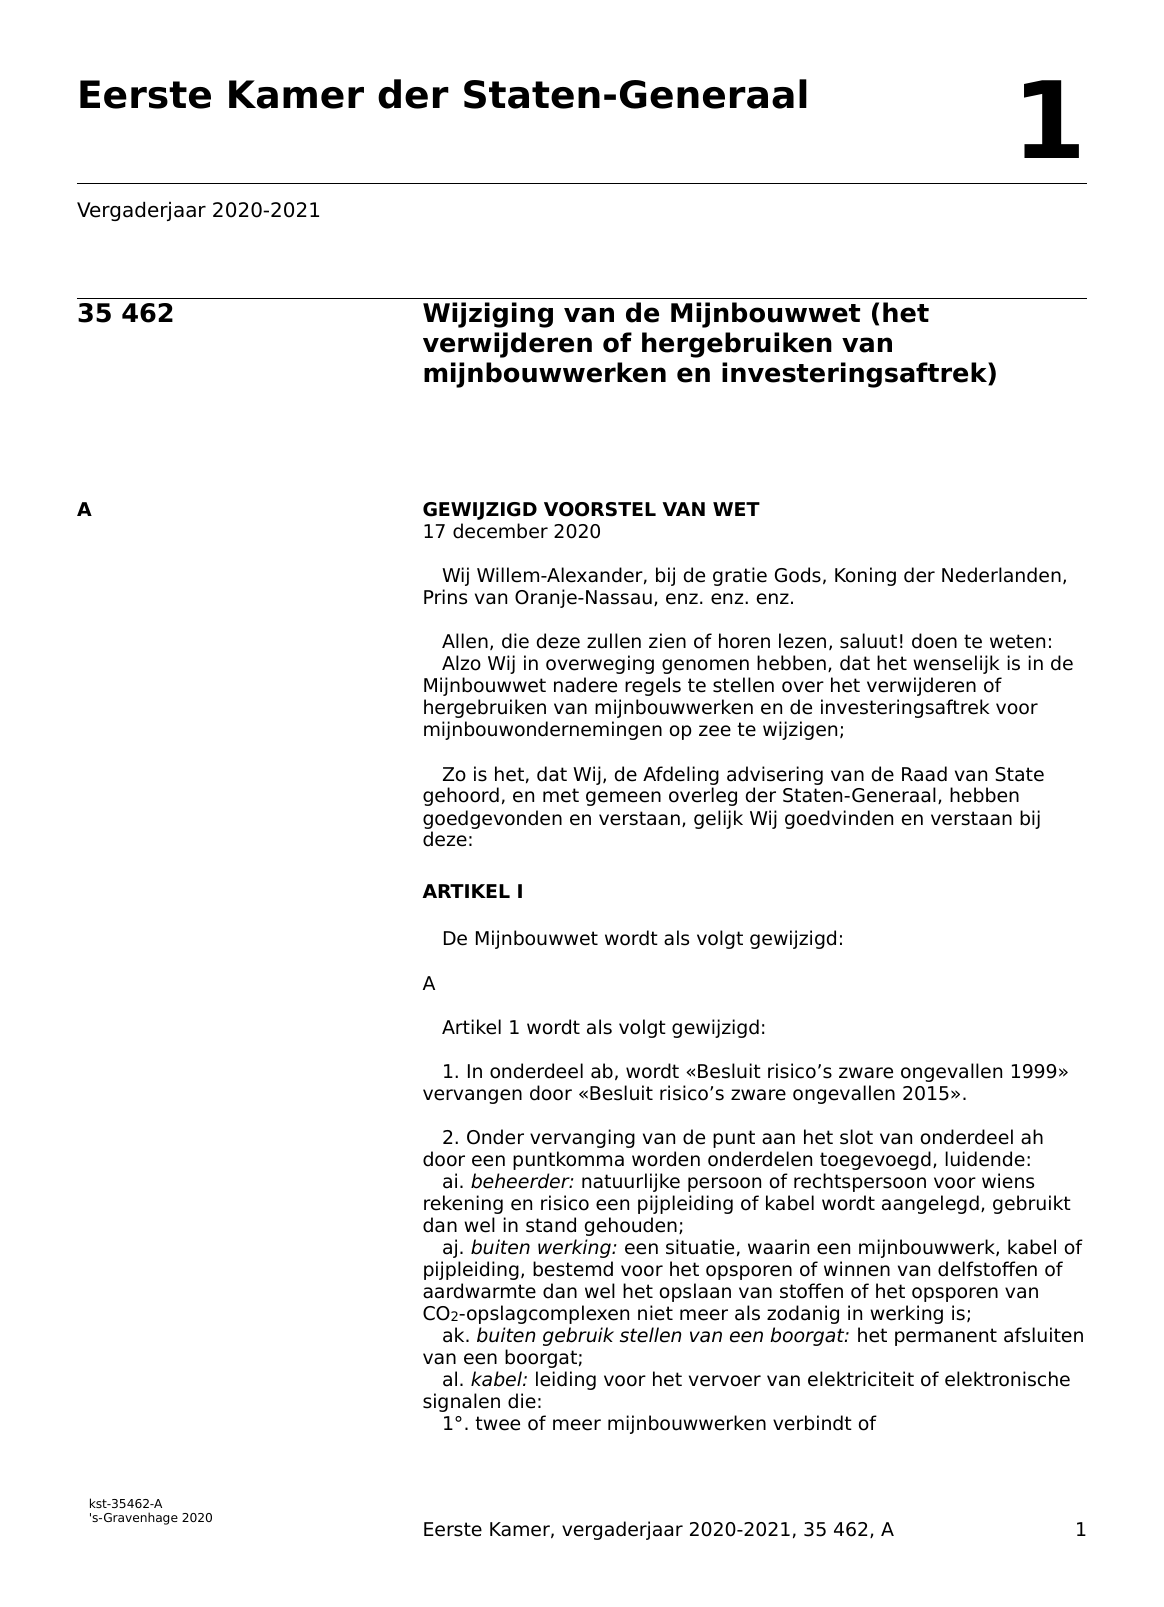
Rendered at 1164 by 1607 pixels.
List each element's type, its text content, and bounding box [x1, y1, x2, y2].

text Alzo Wij in overweging genomen hebben, dat het wenselijk is in de Mijnbouwwet nadere regels te stellen over het verwijderen of hergebruiken van mijnbouwwerken en de investeringsaftrek voor mijnbouwondernemingen op zee te wijzigen; [422, 653, 1087, 741]
subtitle 35 462 Wijziging van de Mijnbouwwet (het verwijderen of hergebruiken van mijnbouwwerken en investeringsaftrek) [77, 299, 1087, 388]
text Allen, die deze zullen zien of horen lezen, saluut! doen te weten: [422, 631, 1087, 653]
table_header Eerste Kamer der Staten-Generaal [77, 59, 886, 183]
table_header 1 [886, 59, 1087, 183]
text Artikel 1 wordt als volgt gewijzigd: [422, 1017, 1087, 1039]
text 1°. twee of meer mijnbouwwerken verbindt of [422, 1413, 1087, 1435]
subtitle A GEWIJZIGD VOORSTEL VAN WET [77, 499, 1087, 521]
text Wij Willem-Alexander, bij de gratie Gods, Koning der Nederlanden, Prins van Oranje-Nassau, enz. enz. enz. [422, 565, 1087, 609]
text aj. buiten werking: een situatie, waarin een mijnbouwwerk, kabel of pijpleiding, bestemd voor het opsporen of winnen van delfstoffen of aardwarmte dan wel het opslaan van stoffen of het opsporen van CO2-opslagcomplexen niet meer als zodanig in werking is; [422, 1237, 1087, 1325]
text 's-Gravenhage 2020 [88, 1511, 323, 1525]
text 17 december 2020 [422, 521, 1087, 543]
text al. kabel: leiding voor het vervoer van elektriciteit of elektronische signalen die: [422, 1369, 1087, 1413]
text kst-35462-A [88, 1497, 323, 1511]
text ak. buiten gebruik stellen van een boorgat: het permanent afsluiten van een boorgat; [422, 1325, 1087, 1369]
text 1. In onderdeel ab, wordt «Besluit risico’s zware ongevallen 1999» vervangen door «Besluit risico’s zware ongevallen 2015». [422, 1061, 1087, 1105]
text Zo is het, dat Wij, de Afdeling advisering van de Raad van State gehoord, en met gemeen overleg der Staten-Generaal, hebben goedgevonden en verstaan, gelijk Wij goedvinden en verstaan bij deze: [422, 763, 1087, 851]
table_cell Vergaderjaar 2020-2021 [77, 184, 1087, 298]
text ai. beheerder: natuurlijke persoon of rechtspersoon voor wiens rekening en risico een pijpleiding of kabel wordt aangelegd, gebruikt dan wel in stand gehouden; [422, 1171, 1087, 1237]
text A [422, 972, 1087, 994]
subtitle ARTIKEL I [422, 881, 1087, 903]
text De Mijnbouwwet wordt als volgt gewijzigd: [422, 928, 1087, 950]
text 2. Onder vervanging van de punt aan het slot van onderdeel ah door een puntkomma worden onderdelen toegevoegd, luidende: [422, 1127, 1087, 1171]
